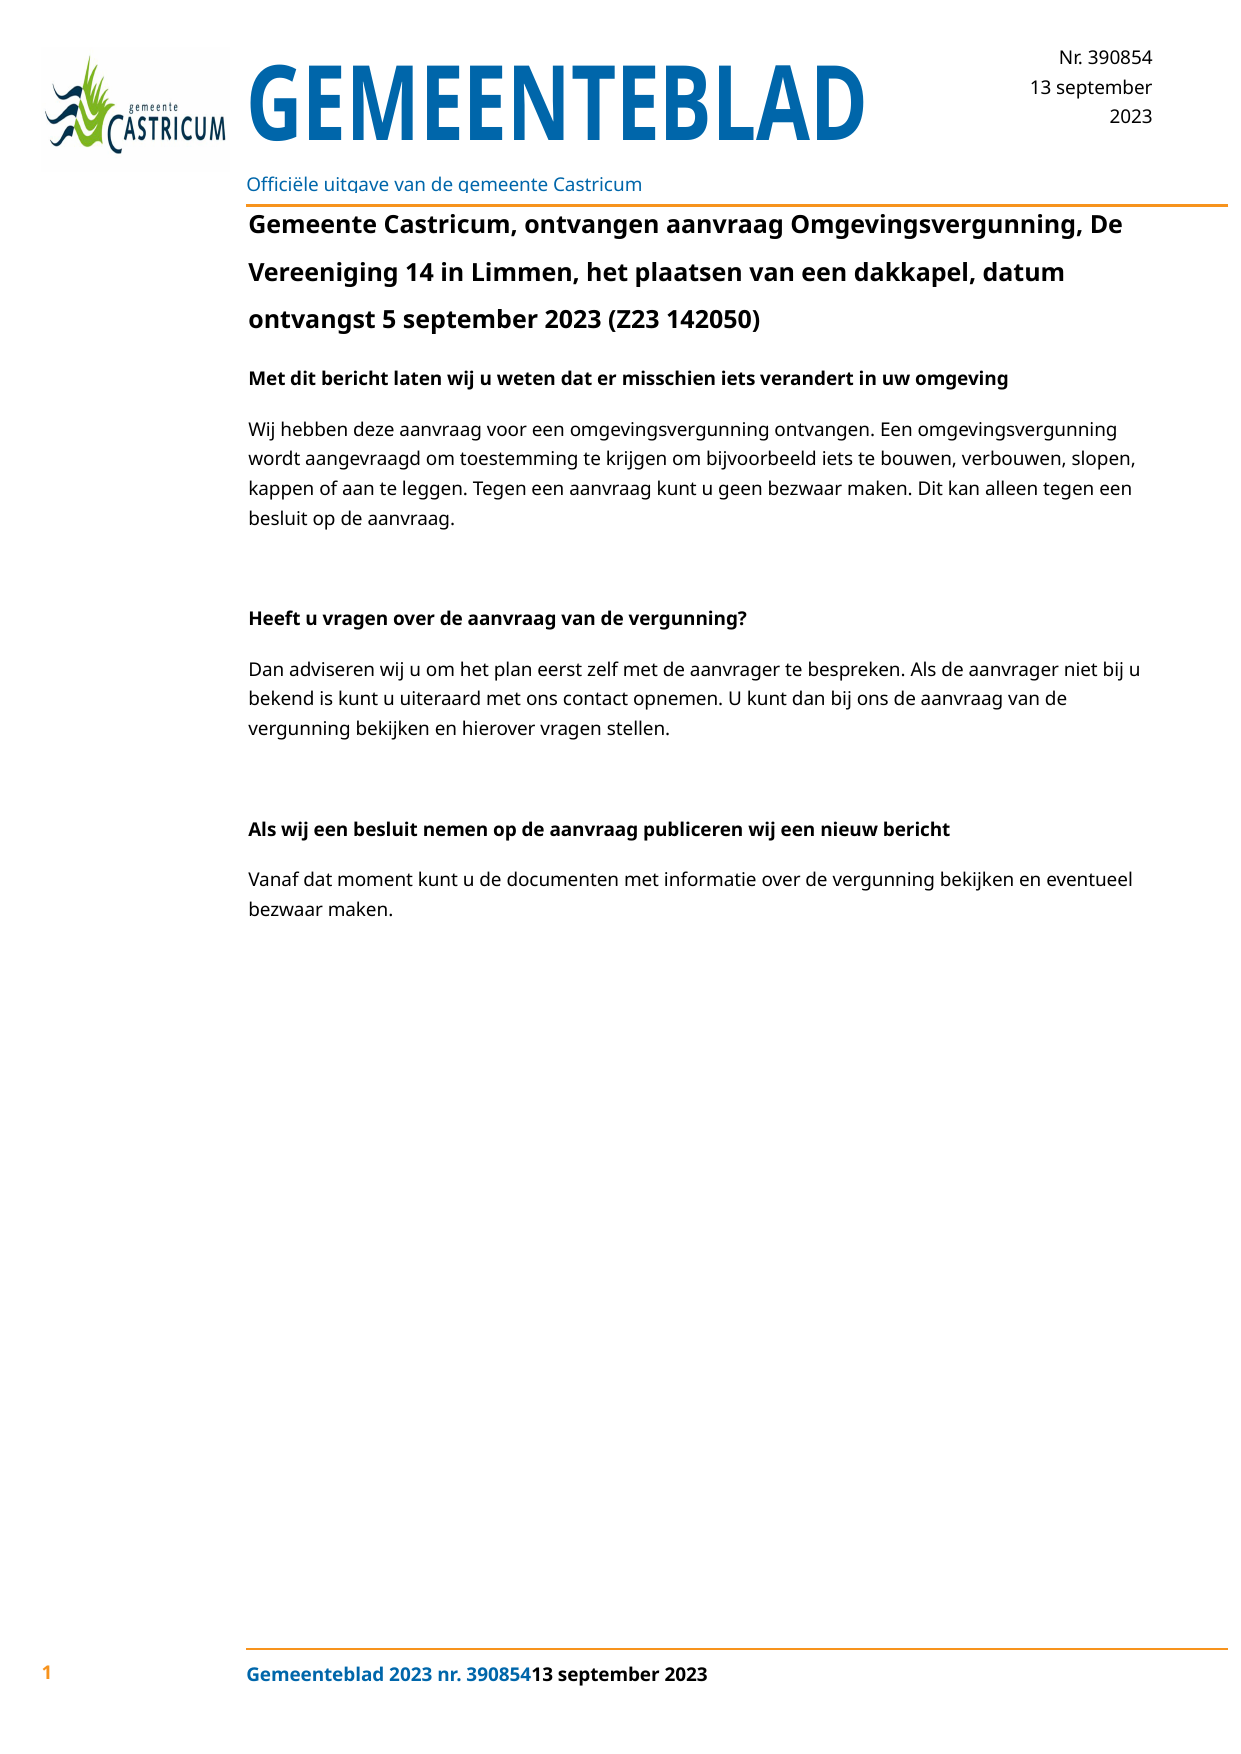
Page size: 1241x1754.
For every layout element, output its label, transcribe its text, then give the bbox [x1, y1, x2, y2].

text Als wij een besluit nemen op de aanvraag publiceren wij een nieuw bericht [248, 816, 1152, 842]
text Heeft u vragen over de aanvraag van de vergunning? [248, 606, 1152, 631]
picture [41, 47, 231, 172]
text Vanaf dat moment kunt u de documenten met informatie over de vergunning bekijken en eventueel bezwaar maken. [248, 866, 1152, 922]
text Dan adviseren wij u om het plan eerst zelf met de aanvrager te bespreken. Als de aanvrager niet bij u bekend is kunt u uiteraard met ons contact opnemen. U kunt dan bij ons de aanvraag van de vergunning bekijken en hierover vragen stellen. [248, 656, 1152, 741]
text Wij hebben deze aanvraag voor een omgevingsvergunning ontvangen. Een omgevingsvergunning wordt aangevraagd om toestemming te krijgen om bijvoorbeeld iets te bouwen, verbouwen, slopen, kappen of aan te leggen. Tegen een aanvraag kunt u geen bezwaar maken. Dit kan alleen tegen een besluit op de aanvraag. [248, 416, 1152, 530]
text Gemeente Castricum, ontvangen aanvraag Omgevingsvergunning, De Vereeniging 14 in Limmen, het plaatsen van een dakkapel, datum ontvangst 5 september 2023 (Z23 142050) [248, 207, 1152, 336]
text Met dit bericht laten wij u weten dat er misschien iets verandert in uw omgeving [248, 366, 1152, 391]
